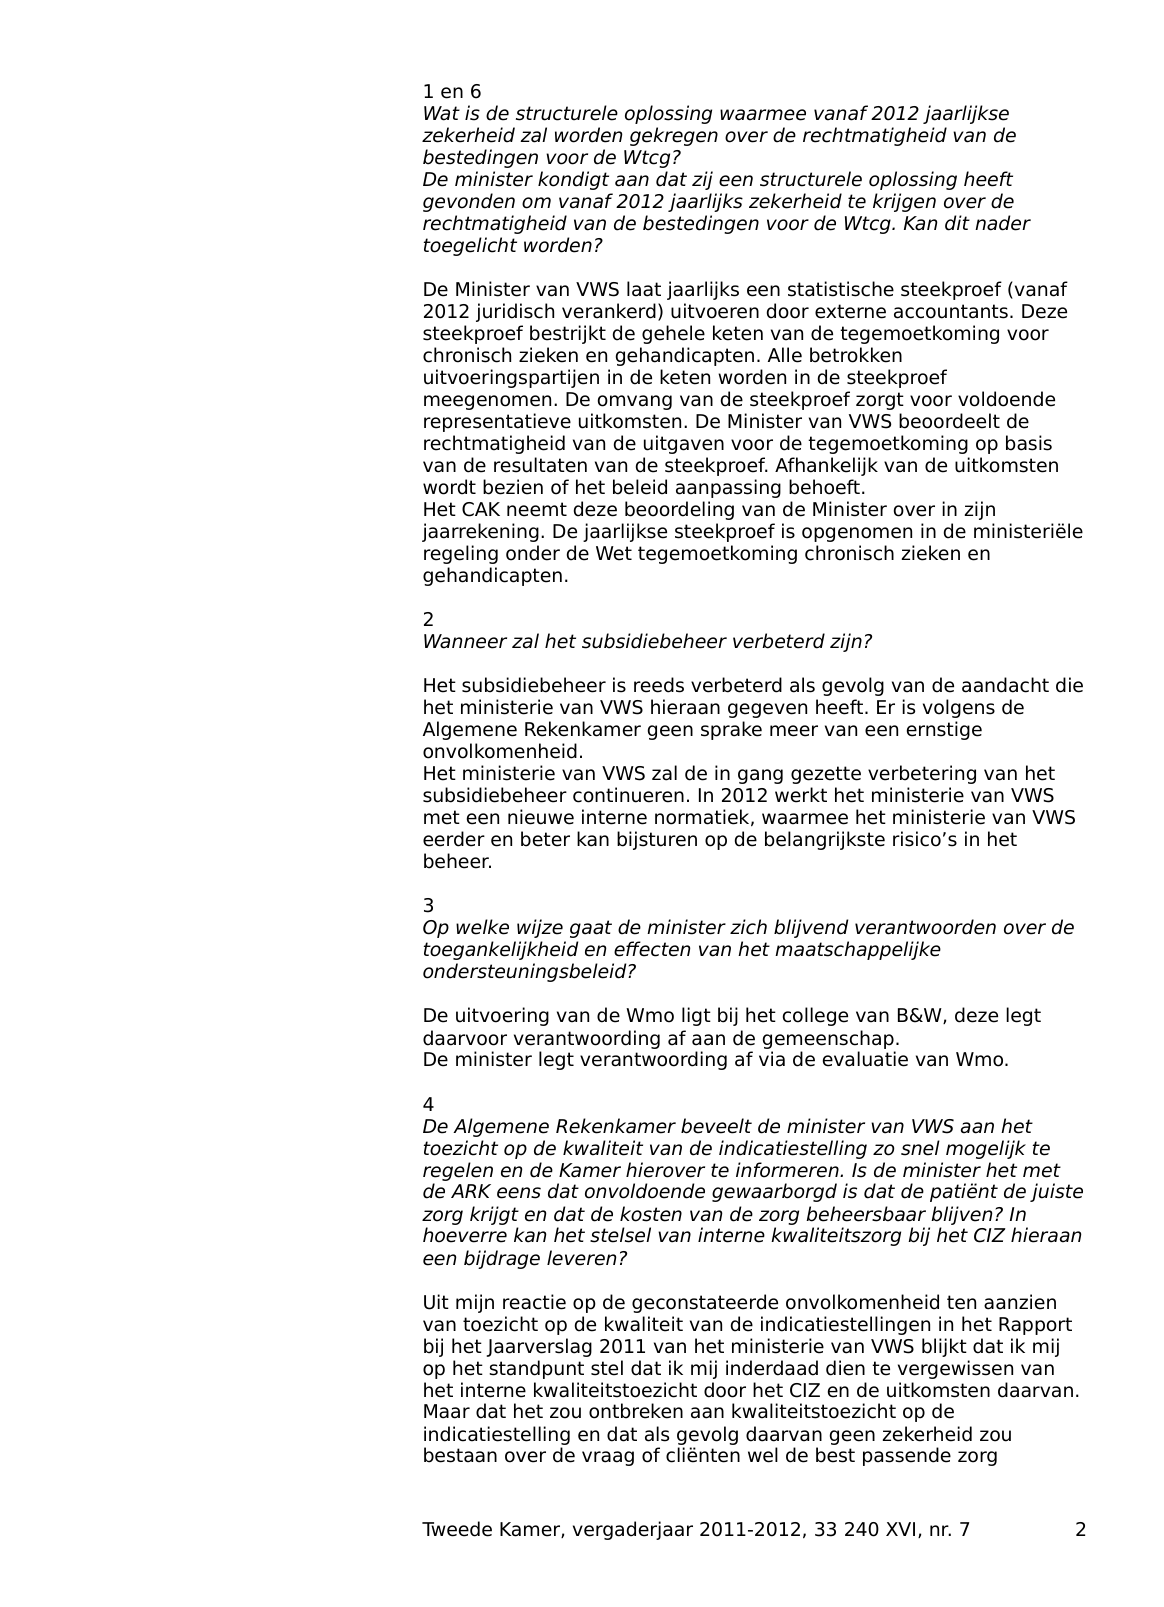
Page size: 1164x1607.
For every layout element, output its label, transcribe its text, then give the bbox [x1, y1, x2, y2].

text Het CAK neemt deze beoordeling van de Minister over in zijn jaarrekening. De jaarlijkse steekproef is opgenomen in de ministeriële regeling onder de Wet tegemoetkoming chronisch zieken en gehandicapten. [422, 499, 1087, 587]
text De Algemene Rekenkamer beveelt de minister van VWS aan het toezicht op de kwaliteit van de indicatiestelling zo snel mogelijk te regelen en de Kamer hierover te informeren. Is de minister het met de ARK eens dat onvoldoende gewaarborgd is dat de patiënt de juiste zorg krijgt en dat de kosten van de zorg beheersbaar blijven? In hoeverre kan het stelsel van interne kwaliteitszorg bij het CIZ hieraan een bijdrage leveren? [422, 1116, 1087, 1269]
text De minister kondigt aan dat zij een structurele oplossing heeft gevonden om vanaf 2012 jaarlijks zekerheid te krijgen over de rechtmatigheid van de bestedingen voor de Wtcg. Kan dit nader toegelicht worden? [422, 169, 1087, 257]
text De uitvoering van de Wmo ligt bij het college van B&W, deze legt daarvoor verantwoording af aan de gemeenschap. [422, 1005, 1087, 1049]
text Wanneer zal het subsidiebeheer verbeterd zijn? [422, 631, 1087, 653]
text Het subsidiebeheer is reeds verbeterd als gevolg van de aandacht die het ministerie van VWS hieraan gegeven heeft. Er is volgens de Algemene Rekenkamer geen sprake meer van een ernstige onvolkomenheid. [422, 675, 1087, 763]
text Uit mijn reactie op de geconstateerde onvolkomenheid ten aanzien van toezicht op de kwaliteit van de indicatiestellingen in het Rapport bij het Jaarverslag 2011 van het ministerie van VWS blijkt dat ik mij op het standpunt stel dat ik mij inderdaad dien te vergewissen van het interne kwaliteitstoezicht door het CIZ en de uitkomsten daarvan. Maar dat het zou ontbreken aan kwaliteitstoezicht op de indicatiestelling en dat als gevolg daarvan geen zekerheid zou bestaan over de vraag of cliënten wel de best passende zorg [422, 1292, 1087, 1467]
text Het ministerie van VWS zal de in gang gezette verbetering van het subsidiebeheer continueren. In 2012 werkt het ministerie van VWS met een nieuwe interne normatiek, waarmee het ministerie van VWS eerder en beter kan bijsturen op de belangrijkste risico’s in het beheer. [422, 763, 1087, 873]
text 1 en 6 [422, 81, 1087, 103]
text De minister legt verantwoording af via de evaluatie van Wmo. [422, 1049, 1087, 1071]
text De Minister van VWS laat jaarlijks een statistische steekproef (vanaf 2012 juridisch verankerd) uitvoeren door externe accountants. Deze steekproef bestrijkt de gehele keten van de tegemoetkoming voor chronisch zieken en gehandicapten. Alle betrokken uitvoeringspartijen in de keten worden in de steekproef meegenomen. De omvang van de steekproef zorgt voor voldoende representatieve uitkomsten. De Minister van VWS beoordeelt de rechtmatigheid van de uitgaven voor de tegemoetkoming op basis van de resultaten van de steekproef. Afhankelijk van de uitkomsten wordt bezien of het beleid aanpassing behoeft. [422, 279, 1087, 499]
text Op welke wijze gaat de minister zich blijvend verantwoorden over de toegankelijkheid en effecten van het maatschappelijke ondersteuningsbeleid? [422, 917, 1087, 983]
text 3 [422, 895, 1087, 917]
text 4 [422, 1093, 1087, 1116]
text Wat is de structurele oplossing waarmee vanaf 2012 jaarlijkse zekerheid zal worden gekregen over de rechtmatigheid van de bestedingen voor de Wtcg? [422, 103, 1087, 169]
text 2 [422, 609, 1087, 631]
